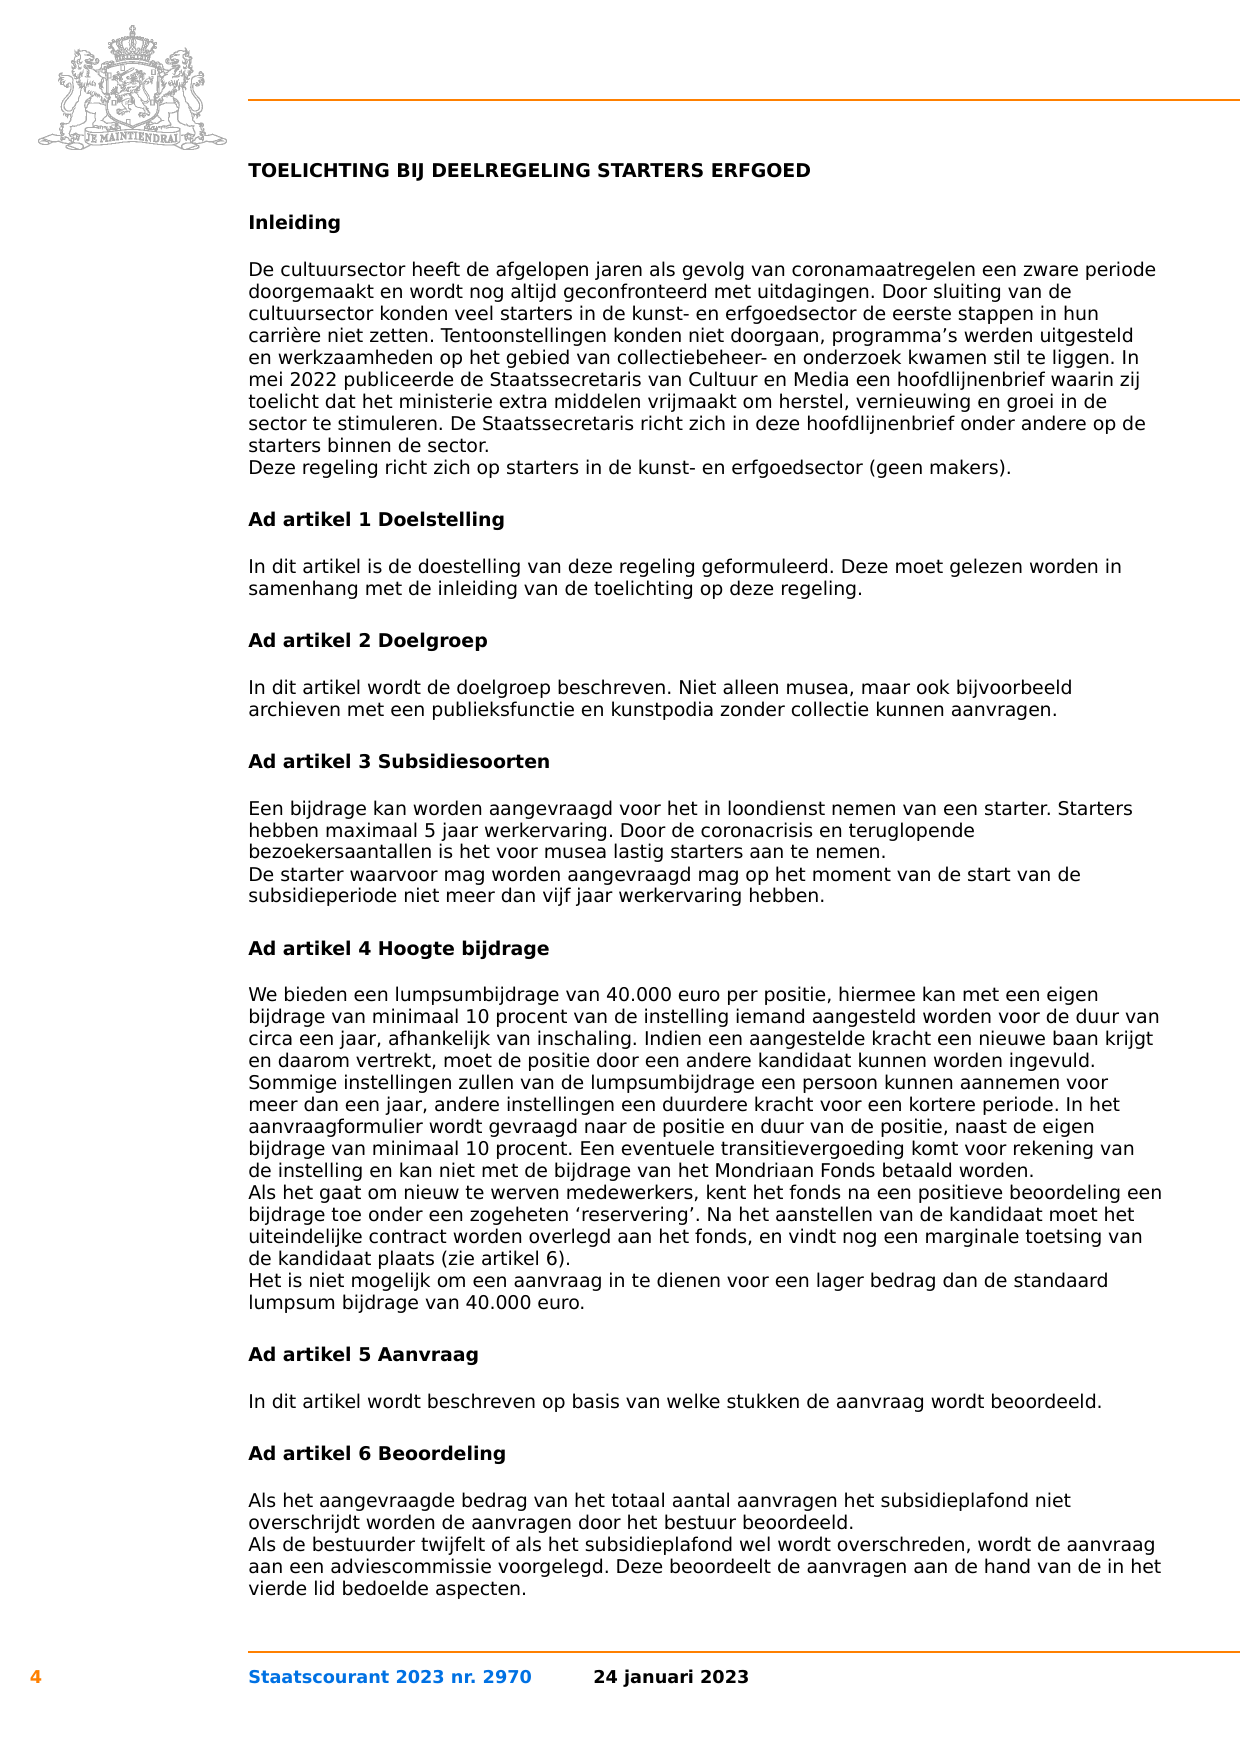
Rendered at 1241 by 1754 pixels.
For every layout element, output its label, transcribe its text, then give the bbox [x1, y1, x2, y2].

subtitle Ad artikel 5 Aanvraag [248, 1344, 1163, 1366]
picture [38, 25, 227, 150]
text Het is niet mogelijk om een aanvraag in te dienen voor een lager bedrag dan de standaard lumpsum bijdrage van 40.000 euro. [248, 1270, 1163, 1314]
subtitle Inleiding [248, 212, 1163, 234]
text In dit artikel is de doestelling van deze regeling geformuleerd. Deze moet gelezen worden in samenhang met de inleiding van de toelichting op deze regeling. [248, 556, 1163, 599]
subtitle Ad artikel 4 Hoogte bijdrage [248, 937, 1163, 959]
subtitle Ad artikel 6 Beoordeling [248, 1443, 1163, 1465]
subtitle Ad artikel 1 Doelstelling [248, 509, 1163, 531]
text Als de bestuurder twijfelt of als het subsidieplafond wel wordt overschreden, wordt de aanvraag aan een adviescommissie voorgelegd. Deze beoordeelt de aanvragen aan de hand van de in het vierde lid bedoelde aspecten. [248, 1534, 1163, 1600]
text Deze regeling richt zich op starters in de kunst- en erfgoedsector (geen makers). [248, 457, 1163, 479]
text In dit artikel wordt beschreven op basis van welke stukken de aanvraag wordt beoordeeld. [248, 1391, 1163, 1413]
text De cultuursector heeft de afgelopen jaren als gevolg van coronamaatregelen een zware periode doorgemaakt en wordt nog altijd geconfronteerd met uitdagingen. Door sluiting van de cultuursector konden veel starters in de kunst- en erfgoedsector de eerste stappen in hun carrière niet zetten. Tentoonstellingen konden niet doorgaan, programma’s werden uitgesteld en werkzaamheden op het gebied van collectiebeheer- en onderzoek kwamen stil te liggen. In mei 2022 publiceerde de Staatssecretaris van Cultuur en Media een hoofdlijnenbrief waarin zij toelicht dat het ministerie extra middelen vrijmaakt om herstel, vernieuwing en groei in de sector te stimuleren. De Staatssecretaris richt zich in deze hoofdlijnenbrief onder andere op de starters binnen de sector. [248, 259, 1163, 457]
text Een bijdrage kan worden aangevraagd voor het in loondienst nemen van een starter. Starters hebben maximaal 5 jaar werkervaring. Door de coronacrisis en teruglopende bezoekersaantallen is het voor musea lastig starters aan te nemen. [248, 797, 1163, 863]
text Als het gaat om nieuw te werven medewerkers, kent het fonds na een positieve beoordeling een bijdrage toe onder een zogeheten ‘reservering’. Na het aanstellen van de kandidaat moet het uiteindelijke contract worden overlegd aan het fonds, en vindt nog een marginale toetsing van de kandidaat plaats (zie artikel 6). [248, 1182, 1163, 1270]
text De starter waarvoor mag worden aangevraagd mag op het moment van de start van de subsidieperiode niet meer dan vijf jaar werkervaring hebben. [248, 863, 1163, 907]
text In dit artikel wordt de doelgroep beschreven. Niet alleen musea, maar ook bijvoorbeeld archieven met een publieksfunctie en kunstpodia zonder collectie kunnen aanvragen. [248, 677, 1163, 721]
text We bieden een lumpsumbijdrage van 40.000 euro per positie, hiermee kan met een eigen bijdrage van minimaal 10 procent van de instelling iemand aangesteld worden voor de duur van circa een jaar, afhankelijk van inschaling. Indien een aangestelde kracht een nieuwe baan krijgt en daarom vertrekt, moet de positie door een andere kandidaat kunnen worden ingevuld. Sommige instellingen zullen van de lumpsumbijdrage een persoon kunnen aannemen voor meer dan een jaar, andere instellingen een duurdere kracht voor een kortere periode. In het aanvraagformulier wordt gevraagd naar de positie en duur van de positie, naast de eigen bijdrage van minimaal 10 procent. Een eventuele transitievergoeding komt voor rekening van de instelling en kan niet met de bijdrage van het Mondriaan Fonds betaald worden. [248, 984, 1163, 1182]
text Als het aangevraagde bedrag van het totaal aantal aanvragen het subsidieplafond niet overschrijdt worden de aanvragen door het bestuur beoordeeld. [248, 1490, 1163, 1534]
subtitle TOELICHTING BIJ DEELREGELING STARTERS ERFGOED [248, 160, 1163, 182]
subtitle Ad artikel 3 Subsidiesoorten [248, 751, 1163, 772]
subtitle Ad artikel 2 Doelgroep [248, 629, 1163, 652]
